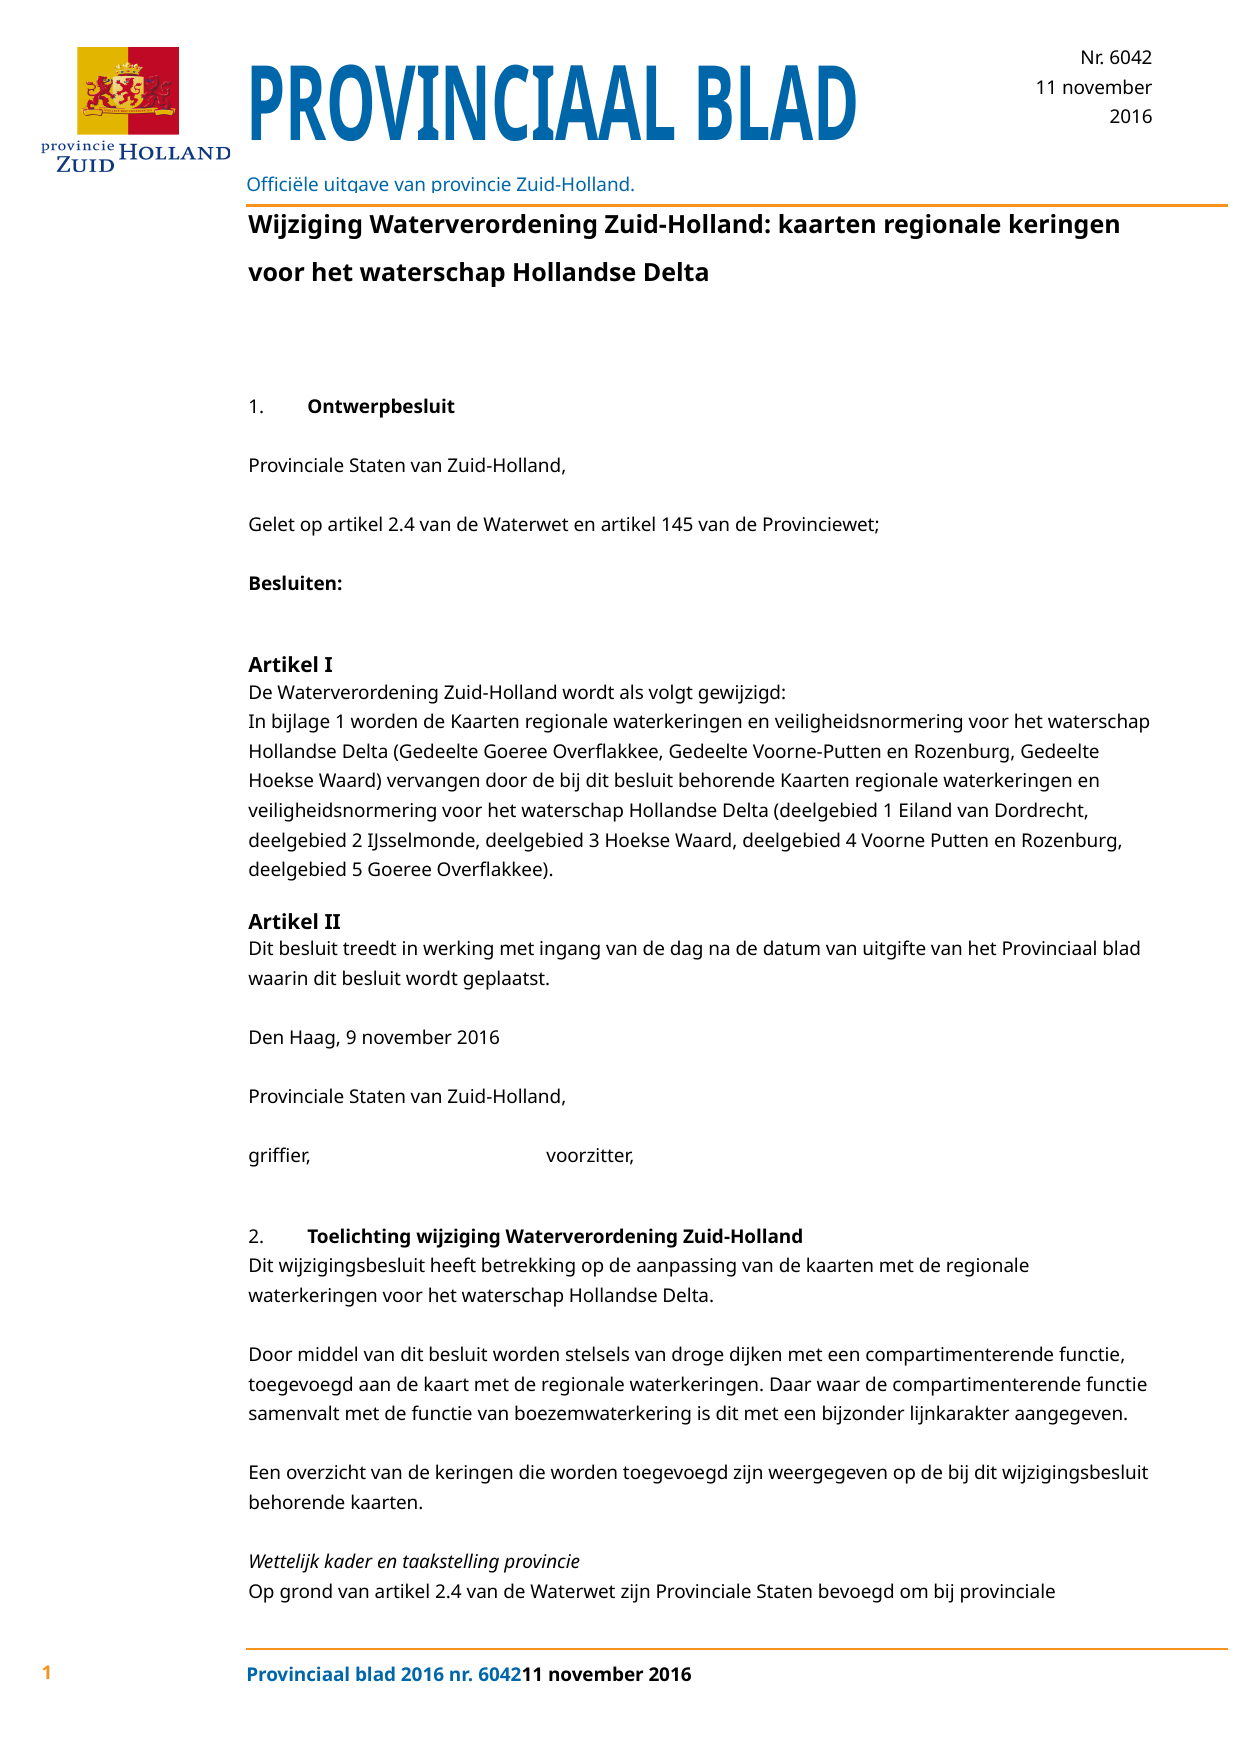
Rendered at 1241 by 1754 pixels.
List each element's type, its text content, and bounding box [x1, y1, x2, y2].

text Een overzicht van de keringen die worden toegevoegd zijn weergegeven op de bij dit wijzigingsbesluit behorende kaarten. [248, 1459, 1152, 1515]
table_cell [248, 1194, 546, 1219]
text Provinciale Staten van Zuid-Holland, [248, 1083, 1152, 1109]
list Ontwerpbesluit [248, 393, 1152, 419]
text Dit besluit treedt in werking met ingang van de dag na de datum van uitgifte van het Provinciaal blad waarin dit besluit wordt geplaatst. [248, 935, 1152, 991]
text Wijziging Waterverordening Zuid-Holland: kaarten regionale keringen voor het waterschap Hollandse Delta [248, 207, 1152, 288]
table_cell [546, 1168, 1152, 1194]
text Besluiten: [248, 570, 1152, 596]
text De Waterverordening Zuid-Holland wordt als volgt gewijzigd: [248, 679, 1152, 704]
table_cell [248, 1168, 546, 1194]
picture [41, 47, 231, 172]
text In bijlage 1 worden de Kaarten regionale waterkeringen en veiligheidsnormering voor het waterschap Hollandse Delta (Gedeelte Goeree Overflakkee, Gedeelte Voorne-Putten en Rozenburg, Gedeelte Hoekse Waard) vervangen door de bij dit besluit behorende Kaarten regionale waterkeringen en veiligheidsnormering voor het waterschap Hollandse Delta (deelgebied 1 Eiland van Dordrecht, deelgebied 2 IJsselmonde, deelgebied 3 Hoekse Waard, deelgebied 4 Voorne Putten en Rozenburg, deelgebied 5 Goeree Overflakkee). [248, 708, 1152, 882]
table_cell [546, 1194, 1152, 1219]
text Provinciale Staten van Zuid-Holland, [248, 452, 1152, 478]
table_header griffier, [248, 1143, 546, 1168]
text Den Haag, 9 november 2016 [248, 1024, 1152, 1050]
table_header voorzitter, [546, 1143, 1152, 1168]
text Artikel II [248, 907, 1152, 935]
text Wettelijk kader en taakstelling provincie [248, 1548, 1152, 1574]
text Dit wijzigingsbesluit heeft betrekking op de aanpassing van de kaarten met de regionale waterkeringen voor het waterschap Hollandse Delta. [248, 1252, 1152, 1308]
text Op grond van artikel 2.4 van de Waterwet zijn Provinciale Staten bevoegd om bij provinciale [248, 1578, 1152, 1603]
text Gelet op artikel 2.4 van de Waterwet en artikel 145 van de Provinciewet; [248, 511, 1152, 537]
text Door middel van dit besluit worden stelsels van droge dijken met een compartimenterende functie, toegevoegd aan de kaart met de regionale waterkeringen. Daar waar de compartimenterende functie samenvalt met de functie van boezemwaterkering is dit met een bijzonder lijnkarakter aangegeven. [248, 1341, 1152, 1426]
text Artikel I [248, 650, 1152, 679]
list Toelichting wijziging Waterverordening Zuid-Holland [248, 1223, 1152, 1248]
